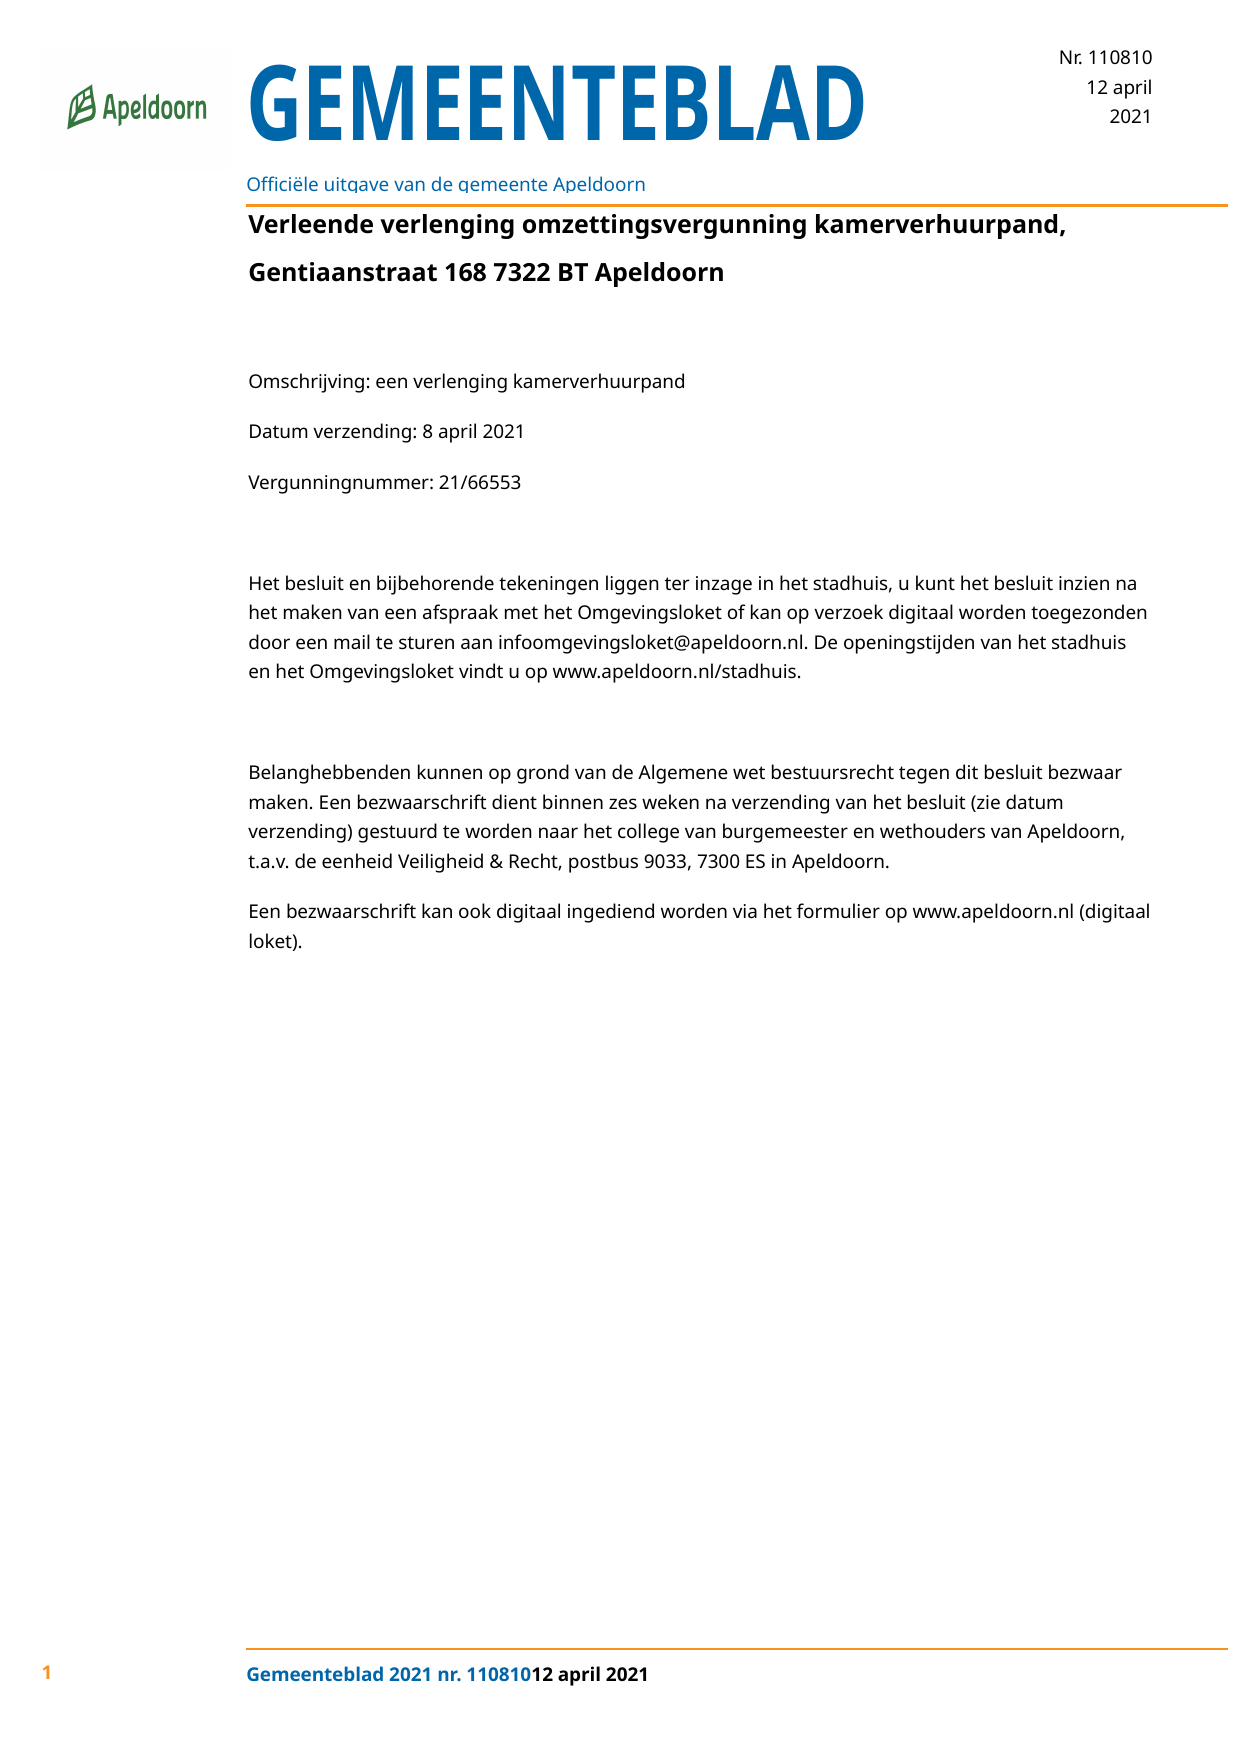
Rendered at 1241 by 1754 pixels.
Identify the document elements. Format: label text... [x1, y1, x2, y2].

text Vergunningnummer: 21/66553 [248, 469, 1152, 495]
text Een bezwaarschrift kan ook digitaal ingediend worden via het formulier op www.apeldoorn.nl (digitaal loket). [248, 899, 1152, 954]
text Verleende verlenging omzettingsvergunning kamerverhuurpand, Gentiaanstraat 168 7322 BT Apeldoorn [248, 207, 1152, 288]
text Het besluit en bijbehorende tekeningen liggen ter inzage in het stadhuis, u kunt het besluit inzien na het maken van een afspraak met het Omgevingsloket of kan op verzoek digitaal worden toegezonden door een mail te sturen aan infoomgevingsloket@apeldoorn.nl. De openingstijden van het stadhuis en het Omgevingsloket vindt u op www.apeldoorn.nl/stadhuis. [248, 570, 1152, 684]
picture [41, 47, 231, 172]
text Belanghebbenden kunnen op grond van de Algemene wet bestuursrecht tegen dit besluit bezwaar maken. Een bezwaarschrift dient binnen zes weken na verzending van het besluit (zie datum verzending) gestuurd te worden naar het college van burgemeester en wethouders van Apeldoorn, t.a.v. de eenheid Veiligheid & Recht, postbus 9033, 7300 ES in Apeldoorn. [248, 759, 1152, 874]
text Datum verzending: 8 april 2021 [248, 419, 1152, 444]
text Omschrijving: een verlenging kamerverhuurpand [248, 368, 1152, 394]
